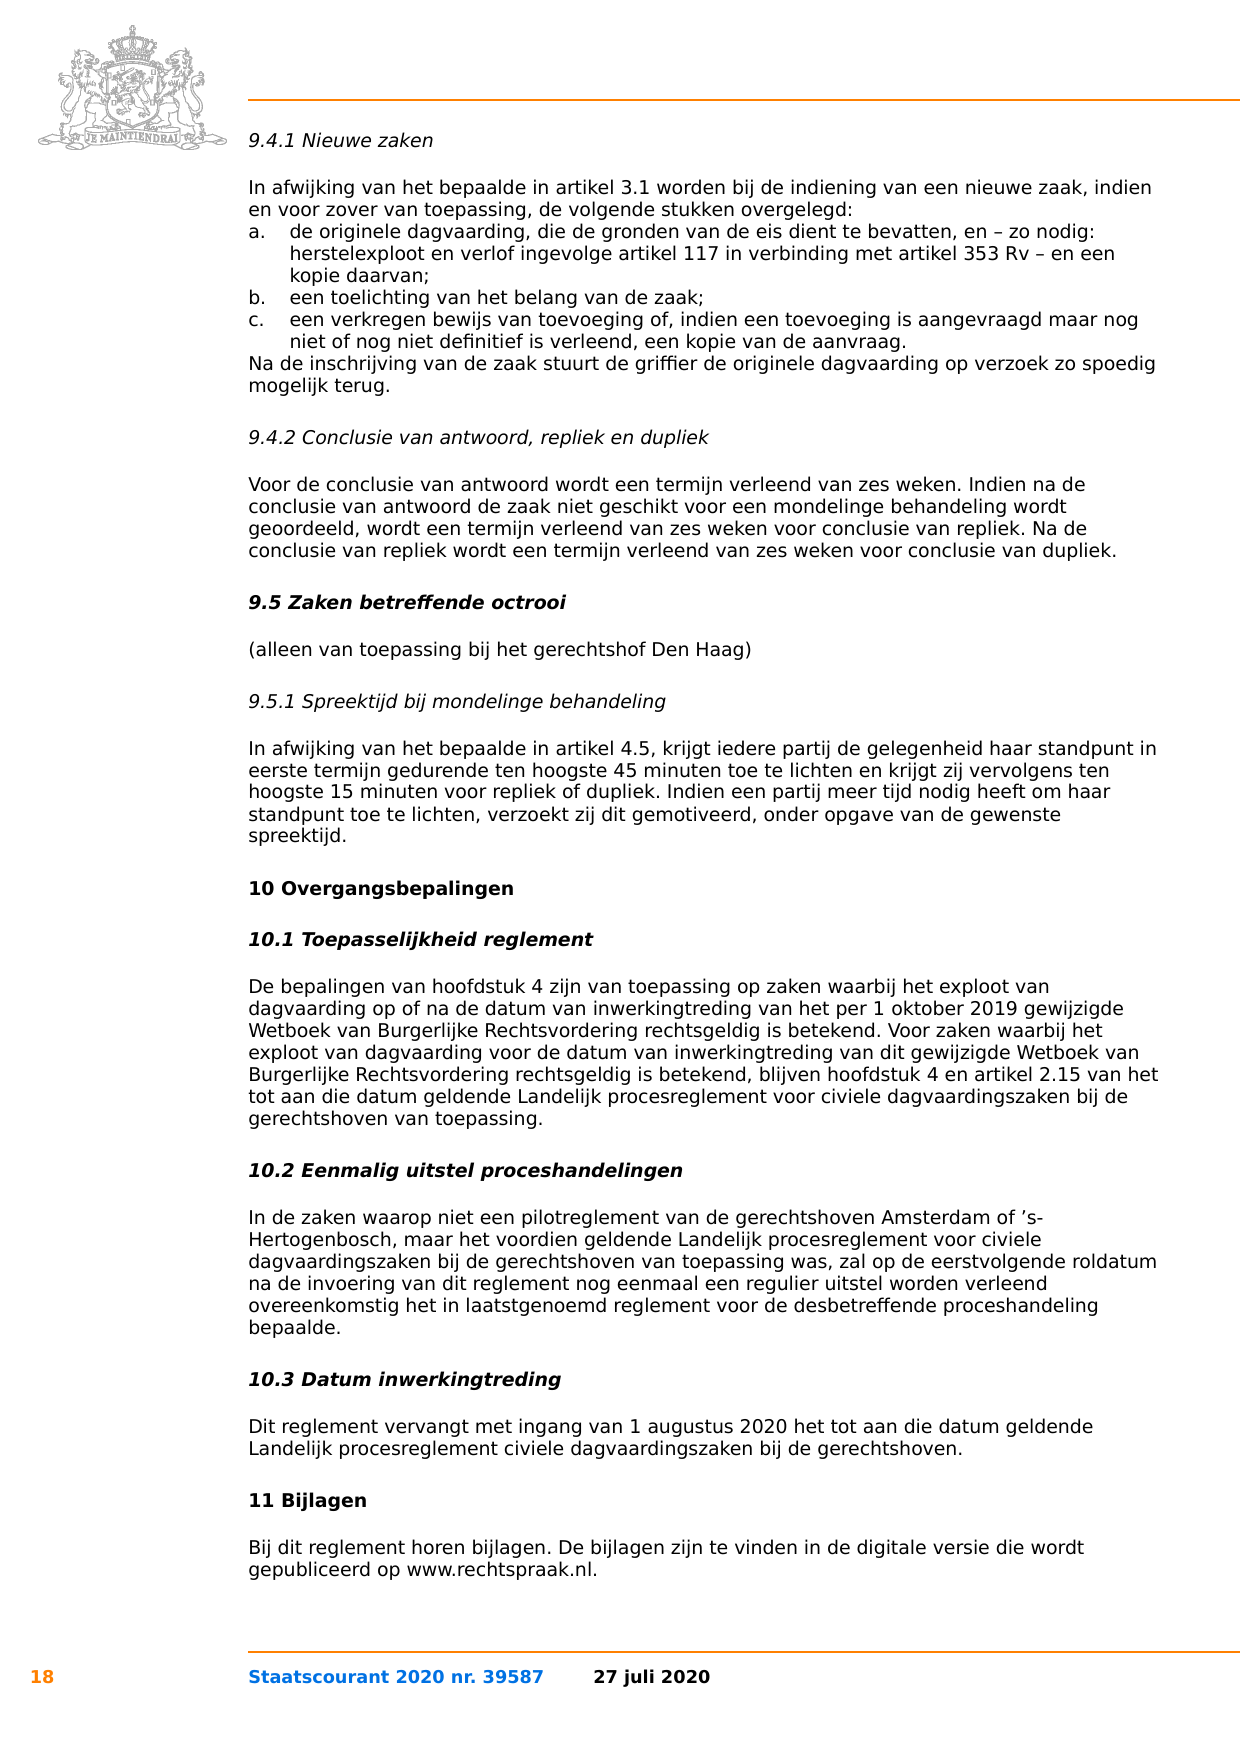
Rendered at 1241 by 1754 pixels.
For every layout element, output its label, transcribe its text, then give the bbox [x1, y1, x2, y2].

subtitle 9.4.1 Nieuwe zaken [248, 130, 1163, 152]
subtitle 10.2 Eenmalig uitstel proceshandelingen [248, 1160, 1163, 1182]
text Na de inschrijving van de zaak stuurt de griffier de originele dagvaarding op verzoek zo spoedig mogelijk terug. [248, 353, 1163, 397]
text Dit reglement vervangt met ingang van 1 augustus 2020 het tot aan die datum geldende Landelijk procesreglement civiele dagvaardingszaken bij de gerechtshoven. [248, 1416, 1163, 1460]
picture [38, 25, 227, 150]
text De bepalingen van hoofdstuk 4 zijn van toepassing op zaken waarbij het exploot van dagvaarding op of na de datum van inwerkingtreding van het per 1 oktober 2019 gewijzigde Wetboek van Burgerlijke Rechtsvordering rechtsgeldig is betekend. Voor zaken waarbij het exploot van dagvaarding voor de datum van inwerkingtreding van dit gewijzigde Wetboek van Burgerlijke Rechtsvordering rechtsgeldig is betekend, blijven hoofdstuk 4 en artikel 2.15 van het tot aan die datum geldende Landelijk procesreglement voor civiele dagvaardingszaken bij de gerechtshoven van toepassing. [248, 976, 1163, 1130]
subtitle 9.4.2 Conclusie van antwoord, repliek en dupliek [248, 427, 1163, 449]
subtitle 10.1 Toepasselijkheid reglement [248, 929, 1163, 951]
text Voor de conclusie van antwoord wordt een termijn verleend van zes weken. Indien na de conclusie van antwoord de zaak niet geschikt voor een mondelinge behandeling wordt geoordeeld, wordt een termijn verleend van zes weken voor conclusie van repliek. Na de conclusie van repliek wordt een termijn verleend van zes weken voor conclusie van dupliek. [248, 474, 1163, 562]
text b. een toelichting van het belang van de zaak; [248, 287, 1163, 309]
text a. de originele dagvaarding, die de gronden van de eis dient te bevatten, en – zo nodig: herstelexploot en verlof ingevolge artikel 117 in verbinding met artikel 353 Rv – en een kopie daarvan; [248, 221, 1163, 287]
subtitle 10 Overgangsbepalingen [248, 877, 1163, 899]
subtitle 11 Bijlagen [248, 1490, 1163, 1512]
subtitle 9.5.1 Spreektijd bij mondelinge behandeling [248, 691, 1163, 712]
subtitle 10.3 Datum inwerkingtreding [248, 1369, 1163, 1391]
text In de zaken waarop niet een pilotreglement van de gerechtshoven Amsterdam of ’s-Hertogenbosch, maar het voordien geldende Landelijk procesreglement voor civiele dagvaardingszaken bij de gerechtshoven van toepassing was, zal op de eerstvolgende roldatum na de invoering van dit reglement nog eenmaal een regulier uitstel worden verleend overeenkomstig het in laatstgenoemd reglement voor de desbetreffende proceshandeling bepaalde. [248, 1207, 1163, 1339]
text (alleen van toepassing bij het gerechtshof Den Haag) [248, 638, 1163, 661]
text In afwijking van het bepaalde in artikel 3.1 worden bij de indiening van een nieuwe zaak, indien en voor zover van toepassing, de volgende stukken overgelegd: [248, 177, 1163, 221]
text Bij dit reglement horen bijlagen. De bijlagen zijn te vinden in de digitale versie die wordt gepubliceerd op www.rechtspraak.nl. [248, 1537, 1163, 1581]
text c. een verkregen bewijs van toevoeging of, indien een toevoeging is aangevraagd maar nog niet of nog niet definitief is verleend, een kopie van de aanvraag. [248, 309, 1163, 353]
text In afwijking van het bepaalde in artikel 4.5, krijgt iedere partij de gelegenheid haar standpunt in eerste termijn gedurende ten hoogste 45 minuten toe te lichten en krijgt zij vervolgens ten hoogste 15 minuten voor repliek of dupliek. Indien een partij meer tijd nodig heeft om haar standpunt toe te lichten, verzoekt zij dit gemotiveerd, onder opgave van de gewenste spreektijd. [248, 737, 1163, 847]
subtitle 9.5 Zaken betreffende octrooi [248, 592, 1163, 613]
